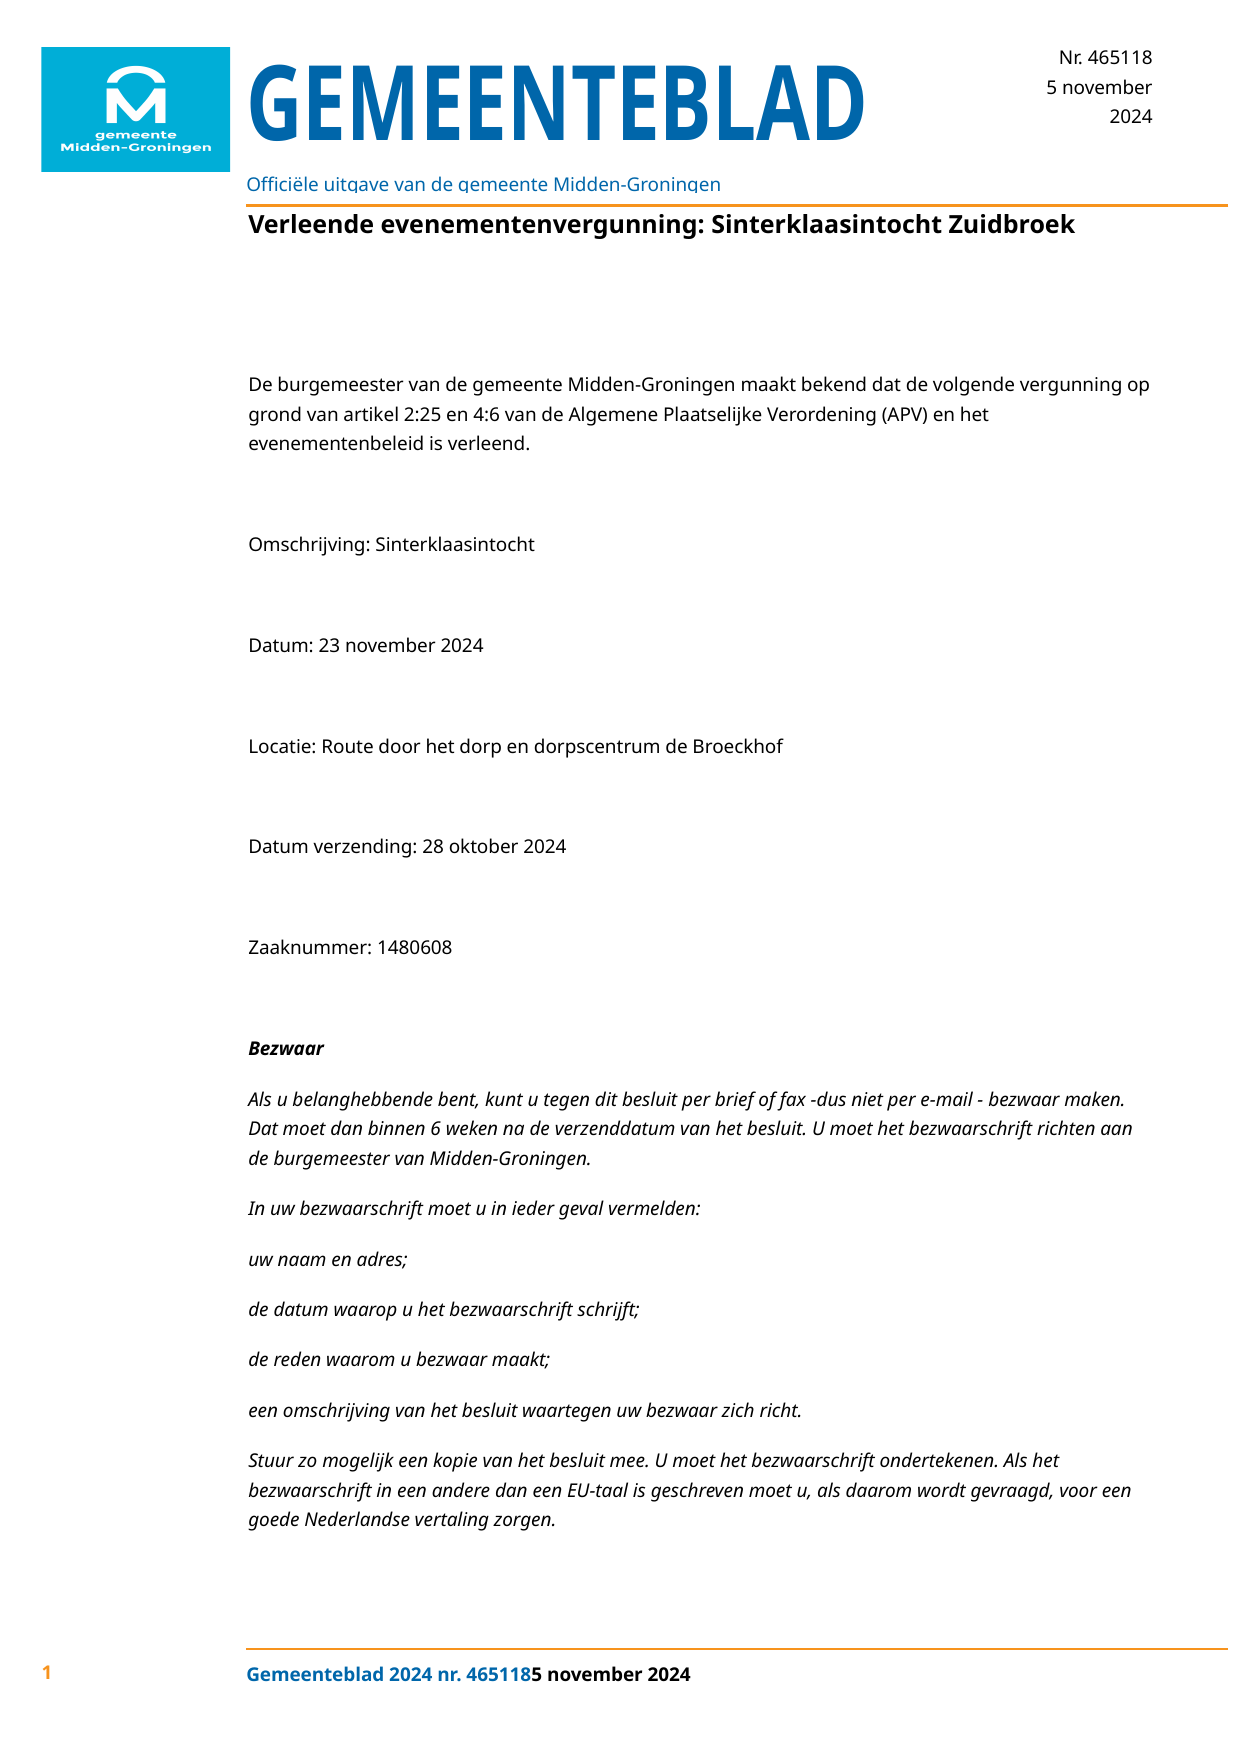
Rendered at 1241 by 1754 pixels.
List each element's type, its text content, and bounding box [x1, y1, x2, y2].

text een omschrijving van het besluit waartegen uw bezwaar zich richt. [248, 1397, 1152, 1423]
text de reden waarom u bezwaar maakt; [248, 1347, 1152, 1372]
picture [108, 66, 164, 82]
text Bezwaar [248, 1035, 1152, 1061]
text de datum waarop u het bezwaarschrift schrijft; [248, 1296, 1152, 1322]
text In uw bezwaarschrift moet u in ieder geval vermelden: [248, 1195, 1152, 1221]
text Als u belanghebbende bent, kunt u tegen dit besluit per brief of fax -dus niet per e-mail - bezwaar maken. Dat moet dan binnen 6 weken na de verzenddatum van het besluit. U moet het bezwaarschrift richten aan de burgemeester van Midden-Groningen. [248, 1086, 1152, 1171]
picture [184, 146, 190, 153]
text uw naam en adres; [248, 1246, 1152, 1271]
text Locatie: Route door het dorp en dorpscentrum de Broeckhof [248, 733, 1152, 758]
text Zaaknummer: 1480608 [248, 934, 1152, 960]
text De burgemeester van de gemeente Midden-Groningen maakt bekend dat de volgende vergunning op grond van artikel 2:25 en 4:6 van de Algemene Plaatselijke Verordening (APV) en het evenementenbeleid is verleend. [248, 371, 1152, 456]
text Omschrijving: Sinterklaasintocht [248, 531, 1152, 557]
text Datum verzending: 28 oktober 2024 [248, 834, 1152, 859]
picture [107, 89, 165, 122]
text Verleende evenementenvergunning: Sinterklaasintocht Zuidbroek [248, 207, 1152, 241]
text Stuur zo mogelijk een kopie van het besluit mee. U moet het bezwaarschrift ondertekenen. Als het bezwaarschrift in een andere dan een EU-taal is geschreven moet u, als daarom wordt gevraagd, voor een goede Nederlandse vertaling zorgen. [248, 1447, 1152, 1532]
text Datum: 23 november 2024 [248, 632, 1152, 658]
